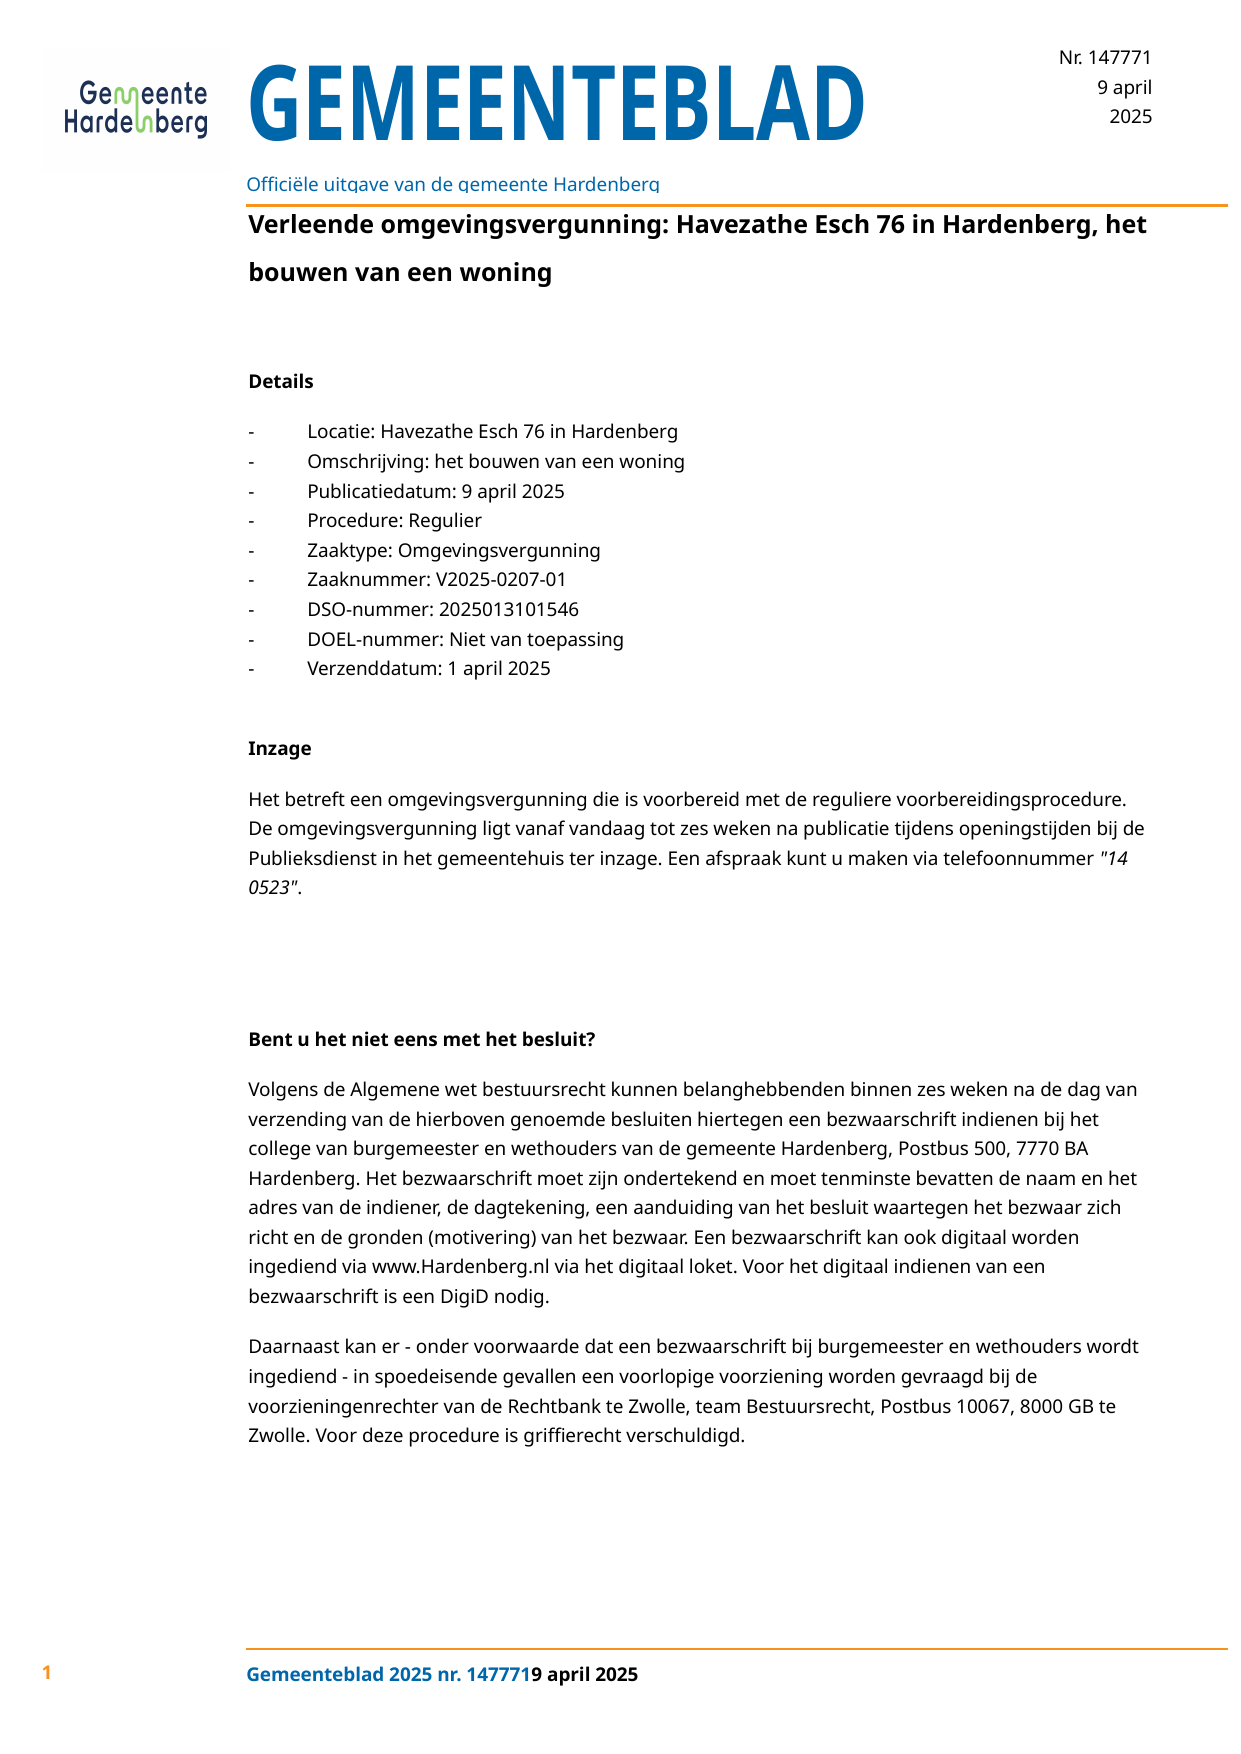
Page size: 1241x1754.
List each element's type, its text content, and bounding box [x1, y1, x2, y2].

list Locatie: Havezathe Esch 76 in Hardenberg [248, 419, 1152, 444]
list Omschrijving: het bouwen van een woning [248, 448, 1152, 474]
list Verzenddatum: 1 april 2025 [248, 655, 1152, 681]
text Het betreft een omgevingsvergunning die is voorbereid met de reguliere voorbereidingsprocedure. De omgevingsvergunning ligt vanaf vandaag tot zes weken na publicatie tijdens openingstijden bij de Publieksdienst in het gemeentehuis ter inzage. Een afspraak kunt u maken via telefoonnummer "14 0523". [248, 786, 1152, 900]
list Zaaknummer: V2025-0207-01 [248, 567, 1152, 592]
list DOEL-nummer: Niet van toepassing [248, 626, 1152, 652]
text Daarnaast kan er - onder voorwaarde dat een bezwaarschrift bij burgemeester en wethouders wordt ingediend - in spoedeisende gevallen een voorlopige voorziening worden gevraagd bij de voorzieningenrechter van de Rechtbank te Zwolle, team Bestuursrecht, Postbus 10067, 8000 GB te Zwolle. Voor deze procedure is griffierecht verschuldigd. [248, 1334, 1152, 1448]
text Details [248, 368, 1152, 394]
text Volgens de Algemene wet bestuursrecht kunnen belanghebbenden binnen zes weken na de dag van verzending van de hierboven genoemde besluiten hiertegen een bezwaarschrift indienen bij het college van burgemeester en wethouders van de gemeente Hardenberg, Postbus 500, 7770 BA Hardenberg. Het bezwaarschrift moet zijn ondertekend en moet tenminste bevatten de naam en het adres van de indiener, de dagtekening, een aanduiding van het besluit waartegen het bezwaar zich richt en de gronden (motivering) van het bezwaar. Een bezwaarschrift kan ook digitaal worden ingediend via www.Hardenberg.nl via het digitaal loket. Voor het digitaal indienen van een bezwaarschrift is een DigiD nodig. [248, 1076, 1152, 1309]
text Inzage [248, 735, 1152, 761]
text Verleende omgevingsvergunning: Havezathe Esch 76 in Hardenberg, het bouwen van een woning [248, 207, 1152, 288]
picture [41, 47, 231, 172]
text Bent u het niet eens met het besluit? [248, 1026, 1152, 1052]
list Procedure: Regulier [248, 507, 1152, 533]
list Zaaktype: Omgevingsvergunning [248, 537, 1152, 563]
list Publicatiedatum: 9 april 2025 [248, 478, 1152, 504]
list DSO-nummer: 2025013101546 [248, 596, 1152, 622]
